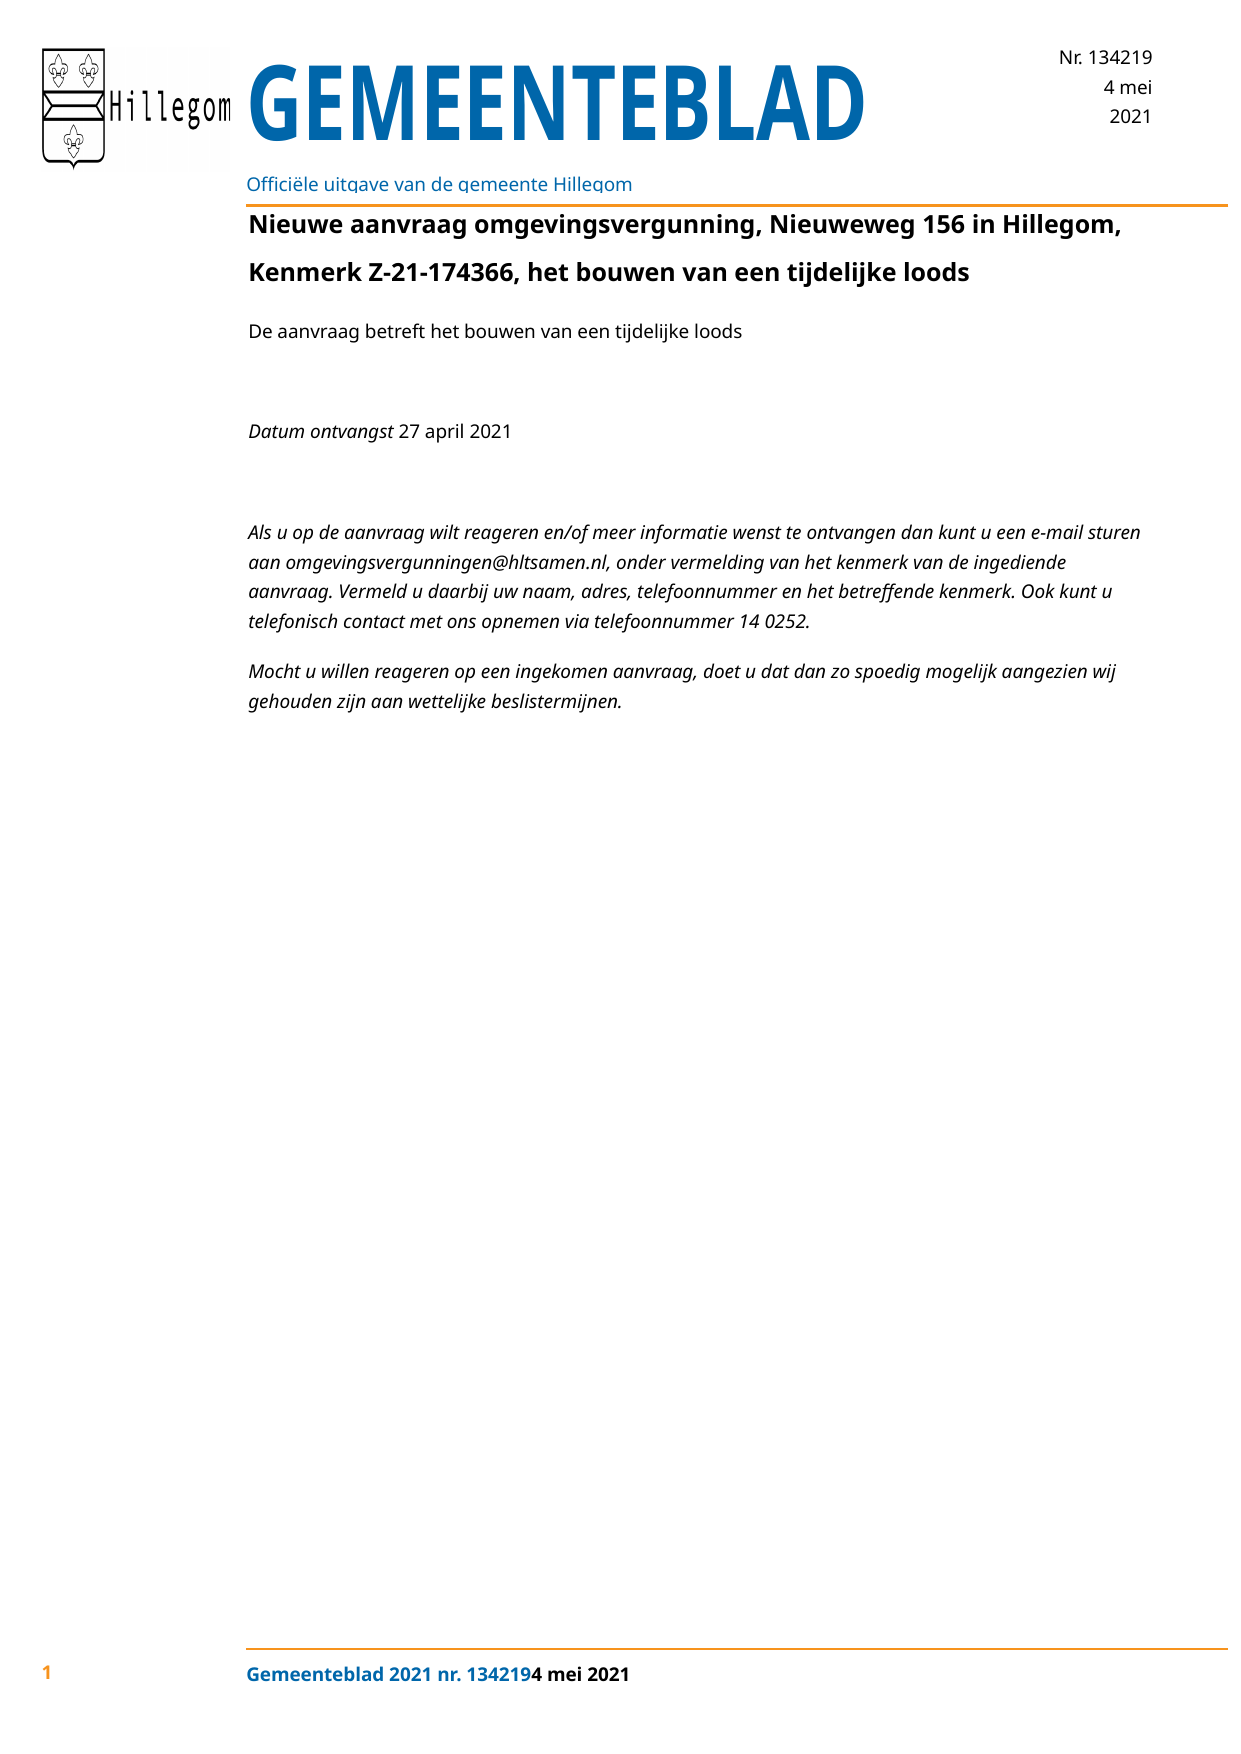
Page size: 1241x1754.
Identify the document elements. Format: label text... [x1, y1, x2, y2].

text Mocht u willen reageren op een ingekomen aanvraag, doet u dat dan zo spoedig mogelijk aangezien wij gehouden zijn aan wettelijke beslistermijnen. [248, 659, 1152, 714]
text Nieuwe aanvraag omgevingsvergunning, Nieuweweg 156 in Hillegom, Kenmerk Z-21-174366, het bouwen van een tijdelijke loods [248, 207, 1152, 288]
text Datum ontvangst 27 april 2021 [248, 419, 1152, 444]
text Als u op de aanvraag wilt reageren en/of meer informatie wenst te ontvangen dan kunt u een e-mail sturen aan omgevingsvergunningen@hltsamen.nl, onder vermelding van het kenmerk van de ingediende aanvraag. Vermeld u daarbij uw naam, adres, telefoonnummer en het betreffende kenmerk. Ook kunt u telefonisch contact met ons opnemen via telefoonnummer 14 0252. [248, 519, 1152, 634]
text De aanvraag betreft het bouwen van een tijdelijke loods [248, 318, 1152, 344]
picture [41, 47, 231, 172]
